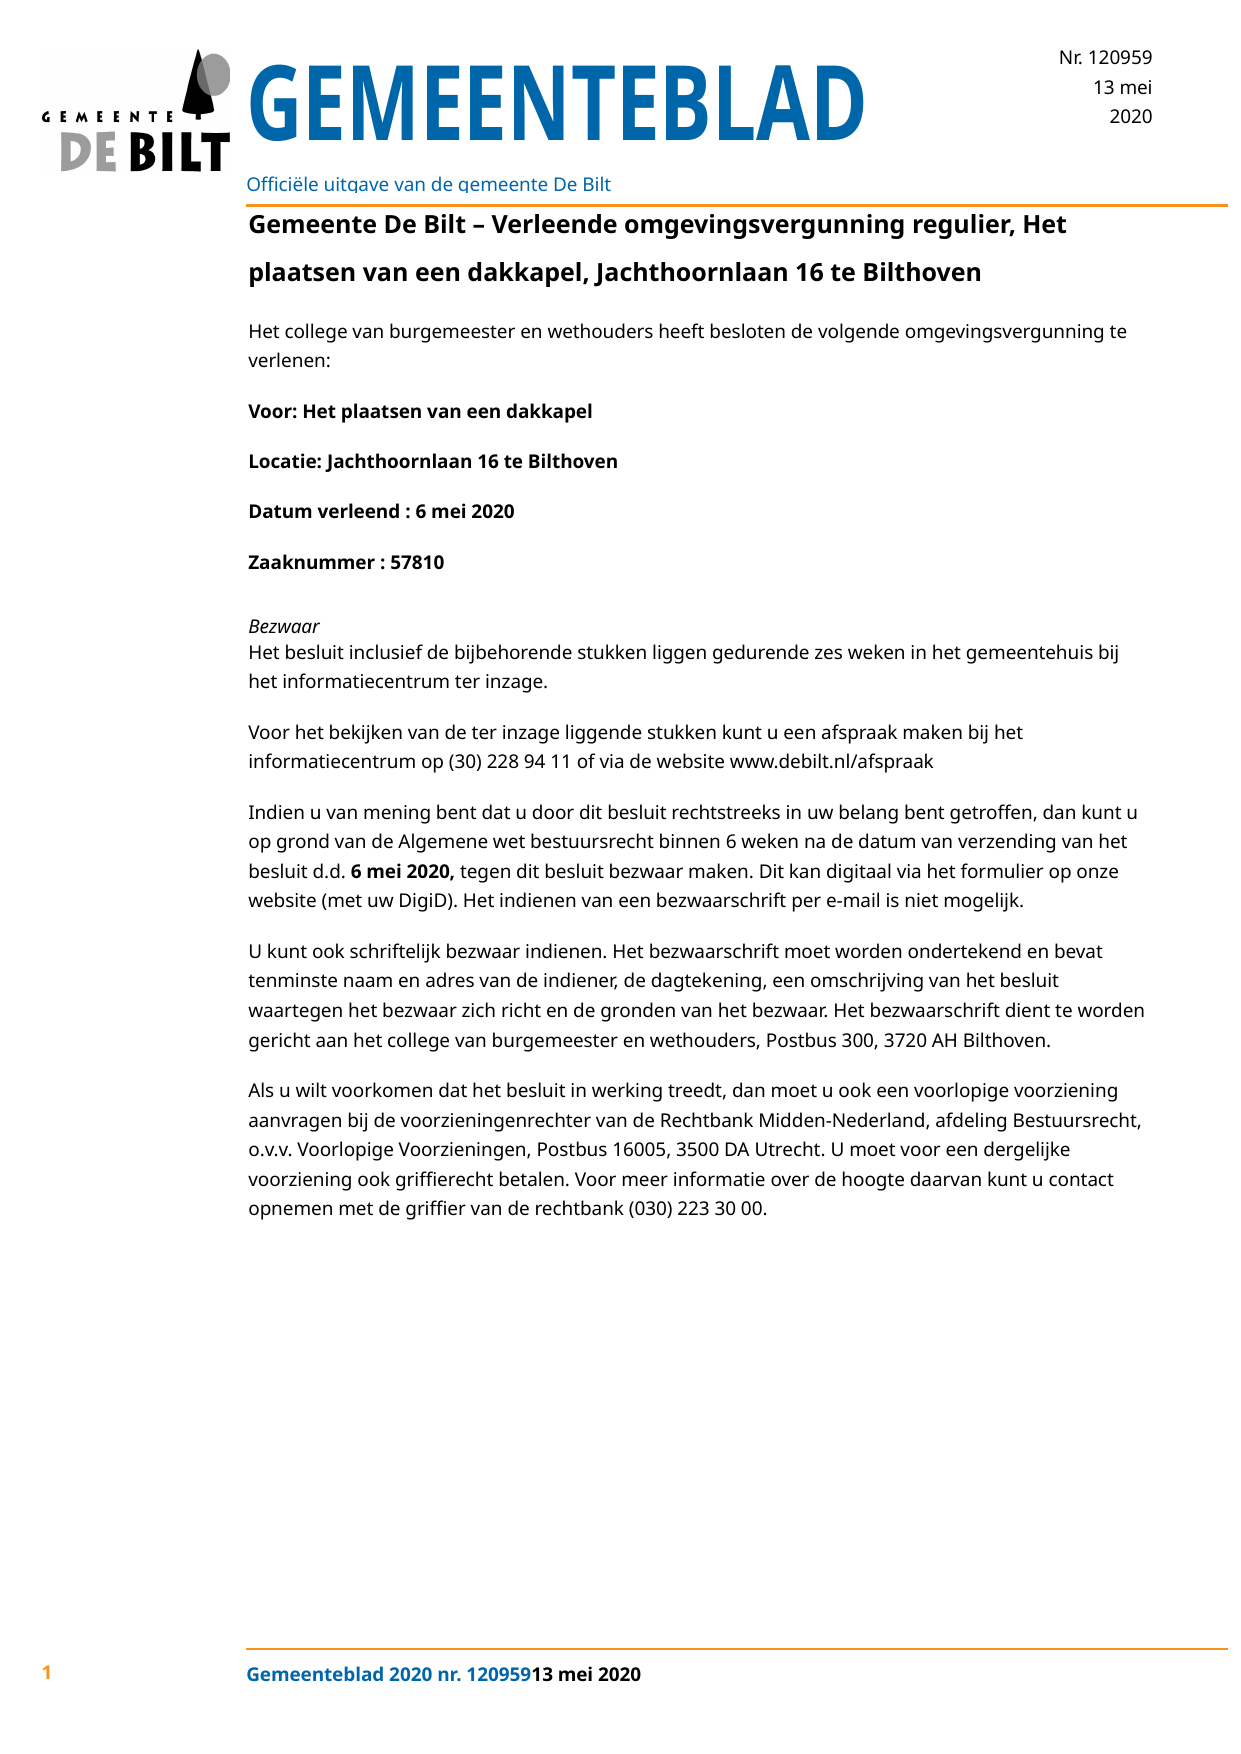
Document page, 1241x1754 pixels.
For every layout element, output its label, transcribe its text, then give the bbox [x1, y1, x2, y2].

text Voor: Het plaatsen van een dakkapel [248, 398, 1152, 424]
text U kunt ook schriftelijk bezwaar indienen. Het bezwaarschrift moet worden ondertekend en bevat tenminste naam en adres van de indiener, de dagtekening, een omschrijving van het besluit waartegen het bezwaar zich richt en de gronden van het bezwaar. Het bezwaarschrift dient te worden gericht aan het college van burgemeester en wethouders, Postbus 300, 3720 AH Bilthoven. [248, 938, 1152, 1052]
picture [41, 47, 231, 172]
text Als u wilt voorkomen dat het besluit in werking treedt, dan moet u ook een voorlopige voorziening aanvragen bij de voorzieningenrechter van de Rechtbank Midden-Nederland, afdeling Bestuursrecht, o.v.v. Voorlopige Voorzieningen, Postbus 16005, 3500 DA Utrecht. U moet voor een dergelijke voorziening ook griffierecht betalen. Voor meer informatie over de hoogte daarvan kunt u contact opnemen met de griffier van de rechtbank (030) 223 30 00. [248, 1077, 1152, 1221]
text Het besluit inclusief de bijbehorende stukken liggen gedurende zes weken in het gemeentehuis bij het informatiecentrum ter inzage. [248, 639, 1152, 694]
text Indien u van mening bent dat u door dit besluit rechtstreeks in uw belang bent getroffen, dan kunt u op grond van de Algemene wet bestuursrecht binnen 6 weken na de datum van verzending van het besluit d.d. 6 mei 2020, tegen dit besluit bezwaar maken. Dit kan digitaal via het formulier op onze website (met uw DigiD). Het indienen van een bezwaarschrift per e-mail is niet mogelijk. [248, 799, 1152, 913]
text Locatie: Jachthoornlaan 16 te Bilthoven [248, 448, 1152, 474]
text Gemeente De Bilt – Verleende omgevingsvergunning regulier, Het plaatsen van een dakkapel, Jachthoornlaan 16 te Bilthoven [248, 207, 1152, 288]
text Voor het bekijken van de ter inzage liggende stukken kunt u een afspraak maken bij het informatiecentrum op (30) 228 94 11 of via de website www.debilt.nl/afspraak [248, 719, 1152, 774]
text Zaaknummer : 57810 [248, 549, 1152, 575]
text Datum verleend : 6 mei 2020 [248, 499, 1152, 524]
text Het college van burgemeester en wethouders heeft besloten de volgende omgevingsvergunning te verlenen: [248, 318, 1152, 373]
text Bezwaar [248, 613, 1152, 639]
